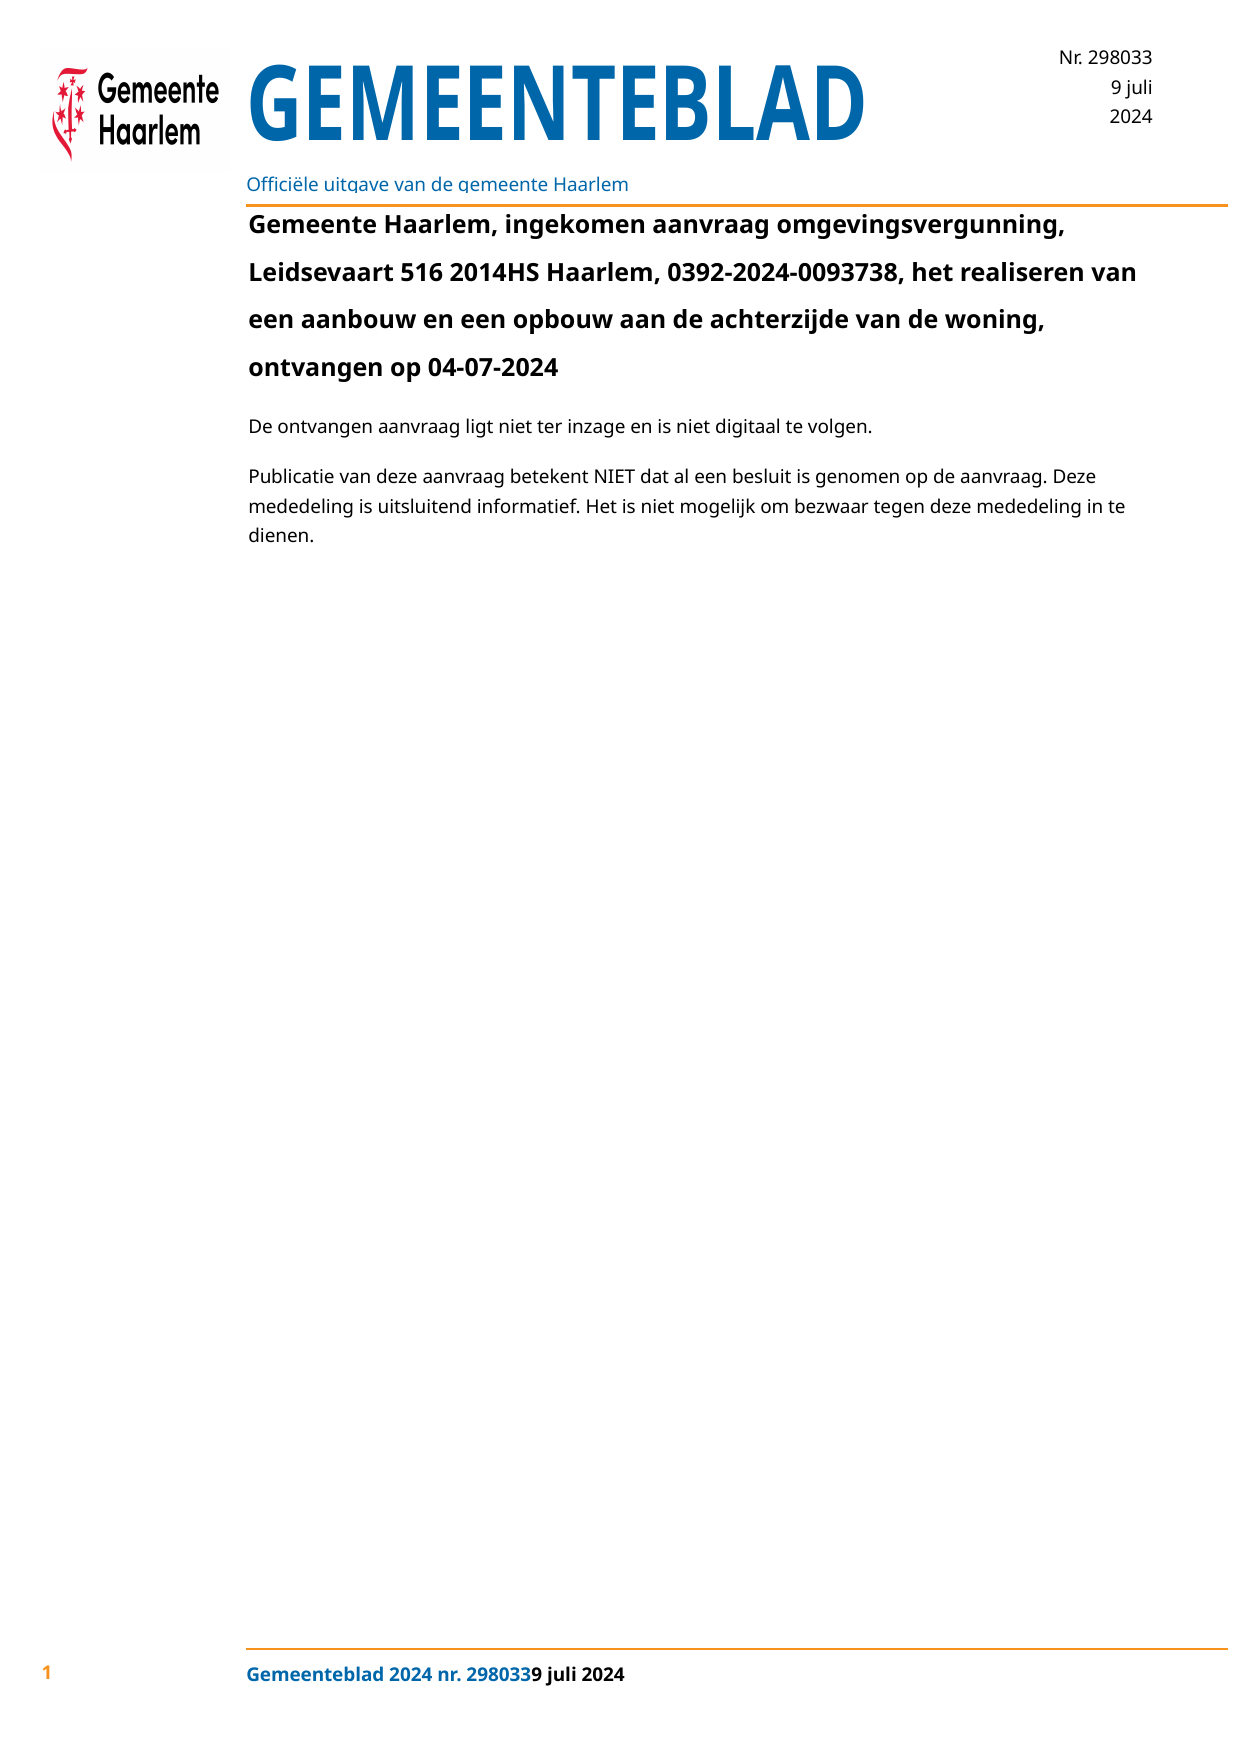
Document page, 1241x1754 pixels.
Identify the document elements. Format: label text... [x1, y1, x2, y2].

text De ontvangen aanvraag ligt niet ter inzage en is niet digitaal te volgen. [248, 413, 1152, 439]
text Gemeente Haarlem, ingekomen aanvraag omgevingsvergunning, Leidsevaart 516 2014HS Haarlem, 0392-2024-0093738, het realiseren van een aanbouw en een opbouw aan de achterzijde van de woning, ontvangen op 04-07-2024 [248, 207, 1152, 384]
picture [41, 47, 231, 172]
text Publicatie van deze aanvraag betekent NIET dat al een besluit is genomen op de aanvraag. Deze mededeling is uitsluitend informatief. Het is niet mogelijk om bezwaar tegen deze mededeling in te dienen. [248, 463, 1152, 548]
